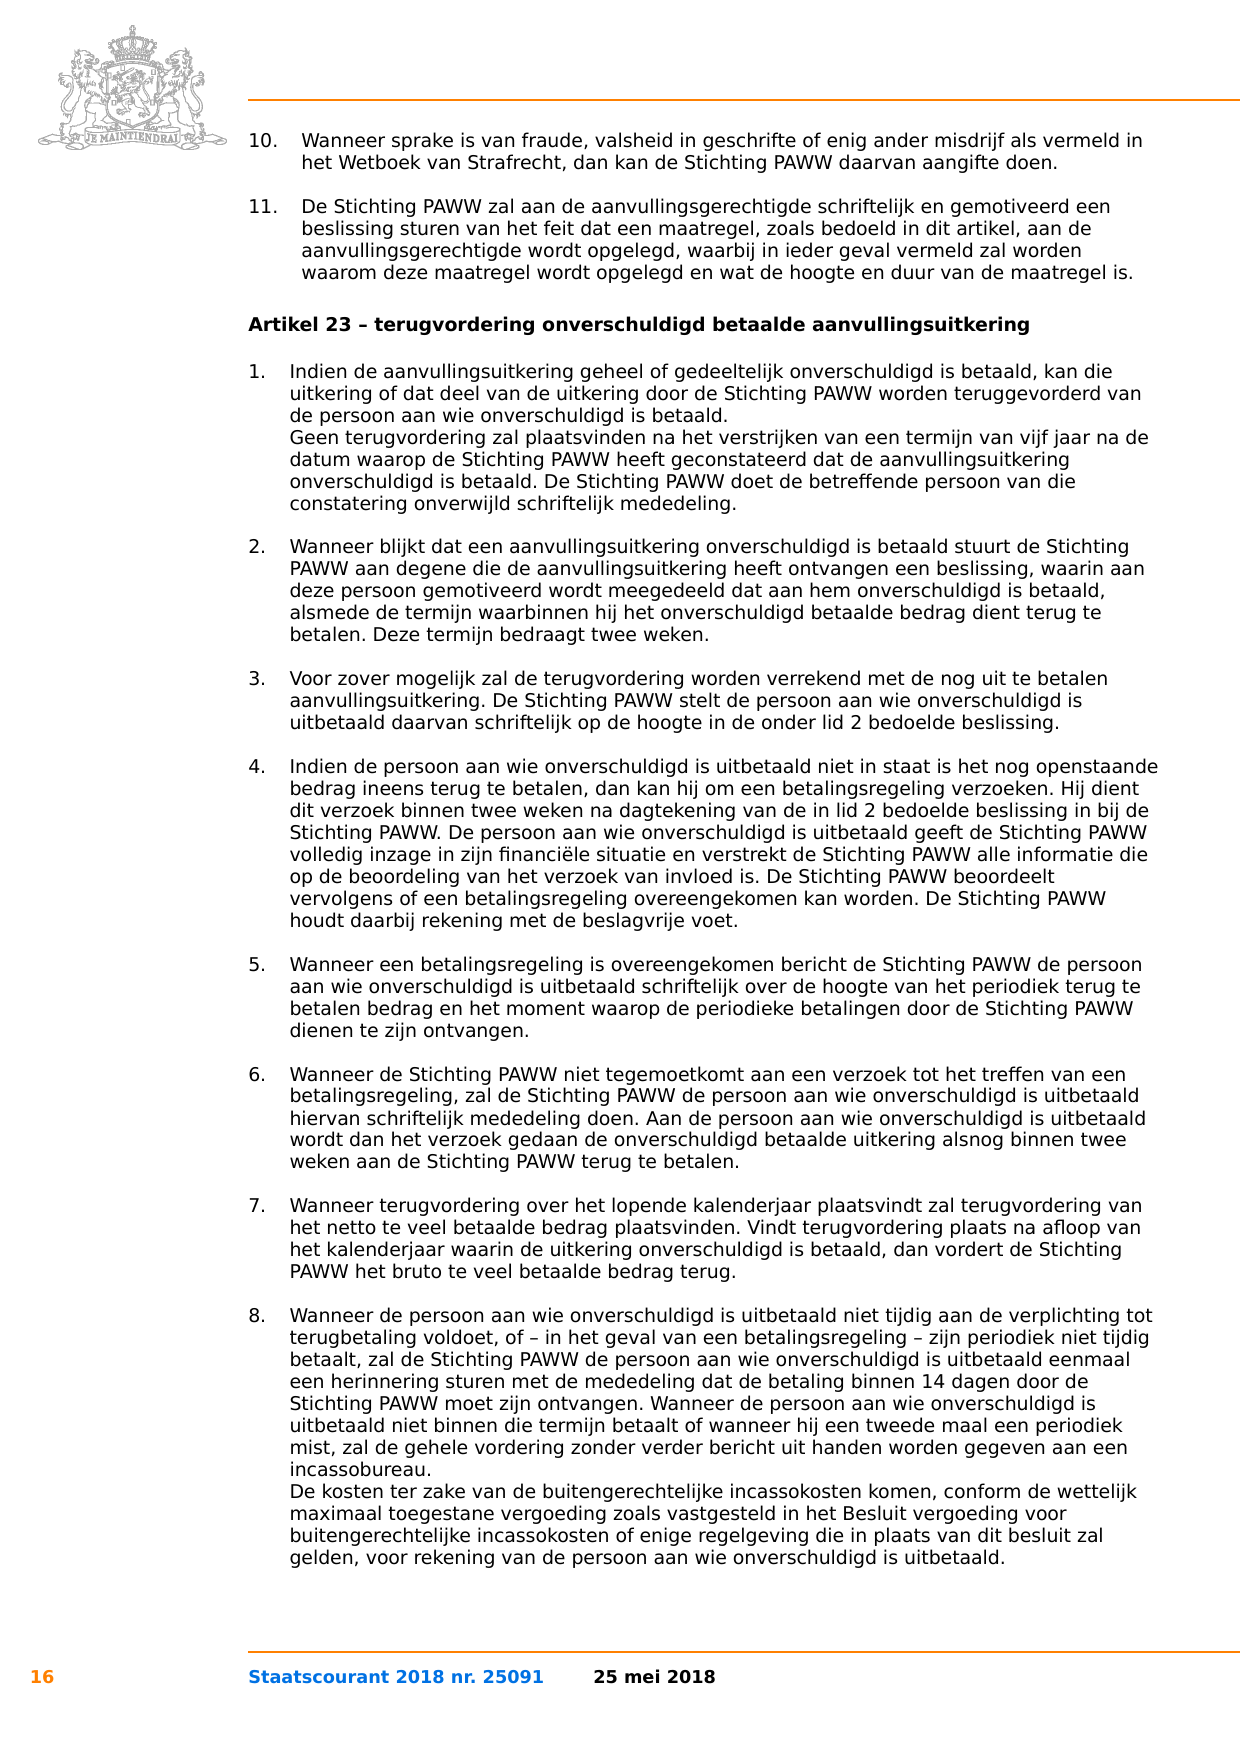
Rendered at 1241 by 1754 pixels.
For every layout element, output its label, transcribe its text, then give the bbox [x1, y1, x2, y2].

subtitle Artikel 23 – terugvordering onverschuldigd betaalde aanvullingsuitkering [248, 314, 1163, 336]
text 6. Wanneer de Stichting PAWW niet tegemoetkomt aan een verzoek tot het treffen van een betalingsregeling, zal de Stichting PAWW de persoon aan wie onverschuldigd is uitbetaald hiervan schriftelijk mededeling doen. Aan de persoon aan wie onverschuldigd is uitbetaald wordt dan het verzoek gedaan de onverschuldigd betaalde uitkering alsnog binnen twee weken aan de Stichting PAWW terug te betalen. [248, 1063, 1163, 1173]
text Geen terugvordering zal plaatsvinden na het verstrijken van een termijn van vijf jaar na de datum waarop de Stichting PAWW heeft geconstateerd dat de aanvullingsuitkering onverschuldigd is betaald. De Stichting PAWW doet de betreffende persoon van die constatering onverwijld schriftelijk mededeling. [289, 427, 1163, 514]
text De kosten ter zake van de buitengerechtelijke incassokosten komen, conform de wettelijk maximaal toegestane vergoeding zoals vastgesteld in het Besluit vergoeding voor buitengerechtelijke incassokosten of enige regelgeving die in plaats van dit besluit zal gelden, voor rekening van de persoon aan wie onverschuldigd is uitbetaald. [289, 1481, 1163, 1569]
text 4. Indien de persoon aan wie onverschuldigd is uitbetaald niet in staat is het nog openstaande bedrag ineens terug te betalen, dan kan hij om een betalingsregeling verzoeken. Hij dient dit verzoek binnen twee weken na dagtekening van de in lid 2 bedoelde beslissing in bij de Stichting PAWW. De persoon aan wie onverschuldigd is uitbetaald geeft de Stichting PAWW volledig inzage in zijn financiële situatie en verstrekt de Stichting PAWW alle informatie die op de beoordeling van het verzoek van invloed is. De Stichting PAWW beoordeelt vervolgens of een betalingsregeling overeengekomen kan worden. De Stichting PAWW houdt daarbij rekening met de beslagvrije voet. [248, 756, 1163, 932]
text 11. De Stichting PAWW zal aan de aanvullingsgerechtigde schriftelijk en gemotiveerd een beslissing sturen van het feit dat een maatregel, zoals bedoeld in dit artikel, aan de aanvullingsgerechtigde wordt opgelegd, waarbij in ieder geval vermeld zal worden waarom deze maatregel wordt opgelegd en wat de hoogte en duur van de maatregel is. [248, 196, 1163, 284]
text 1. Indien de aanvullingsuitkering geheel of gedeeltelijk onverschuldigd is betaald, kan die uitkering of dat deel van de uitkering door de Stichting PAWW worden teruggevorderd van de persoon aan wie onverschuldigd is betaald. [248, 361, 1163, 427]
text 8. Wanneer de persoon aan wie onverschuldigd is uitbetaald niet tijdig aan de verplichting tot terugbetaling voldoet, of – in het geval van een betalingsregeling – zijn periodiek niet tijdig betaalt, zal de Stichting PAWW de persoon aan wie onverschuldigd is uitbetaald eenmaal een herinnering sturen met de mededeling dat de betaling binnen 14 dagen door de Stichting PAWW moet zijn ontvangen. Wanneer de persoon aan wie onverschuldigd is uitbetaald niet binnen die termijn betaalt of wanneer hij een tweede maal een periodiek mist, zal de gehele vordering zonder verder bericht uit handen worden gegeven aan een incassobureau. [248, 1305, 1163, 1481]
text 3. Voor zover mogelijk zal de terugvordering worden verrekend met de nog uit te betalen aanvullingsuitkering. De Stichting PAWW stelt de persoon aan wie onverschuldigd is uitbetaald daarvan schriftelijk op de hoogte in de onder lid 2 bedoelde beslissing. [248, 668, 1163, 734]
picture [38, 25, 227, 150]
text 7. Wanneer terugvordering over het lopende kalenderjaar plaatsvindt zal terugvordering van het netto te veel betaalde bedrag plaatsvinden. Vindt terugvordering plaats na afloop van het kalenderjaar waarin de uitkering onverschuldigd is betaald, dan vordert de Stichting PAWW het bruto te veel betaalde bedrag terug. [248, 1195, 1163, 1283]
text 2. Wanneer blijkt dat een aanvullingsuitkering onverschuldigd is betaald stuurt de Stichting PAWW aan degene die de aanvullingsuitkering heeft ontvangen een beslissing, waarin aan deze persoon gemotiveerd wordt meegedeeld dat aan hem onverschuldigd is betaald, alsmede de termijn waarbinnen hij het onverschuldigd betaalde bedrag dient terug te betalen. Deze termijn bedraagt twee weken. [248, 536, 1163, 646]
text 5. Wanneer een betalingsregeling is overeengekomen bericht de Stichting PAWW de persoon aan wie onverschuldigd is uitbetaald schriftelijk over de hoogte van het periodiek terug te betalen bedrag en het moment waarop de periodieke betalingen door de Stichting PAWW dienen te zijn ontvangen. [248, 954, 1163, 1042]
text 10. Wanneer sprake is van fraude, valsheid in geschrifte of enig ander misdrijf als vermeld in het Wetboek van Strafrecht, dan kan de Stichting PAWW daarvan aangifte doen. [248, 130, 1163, 174]
